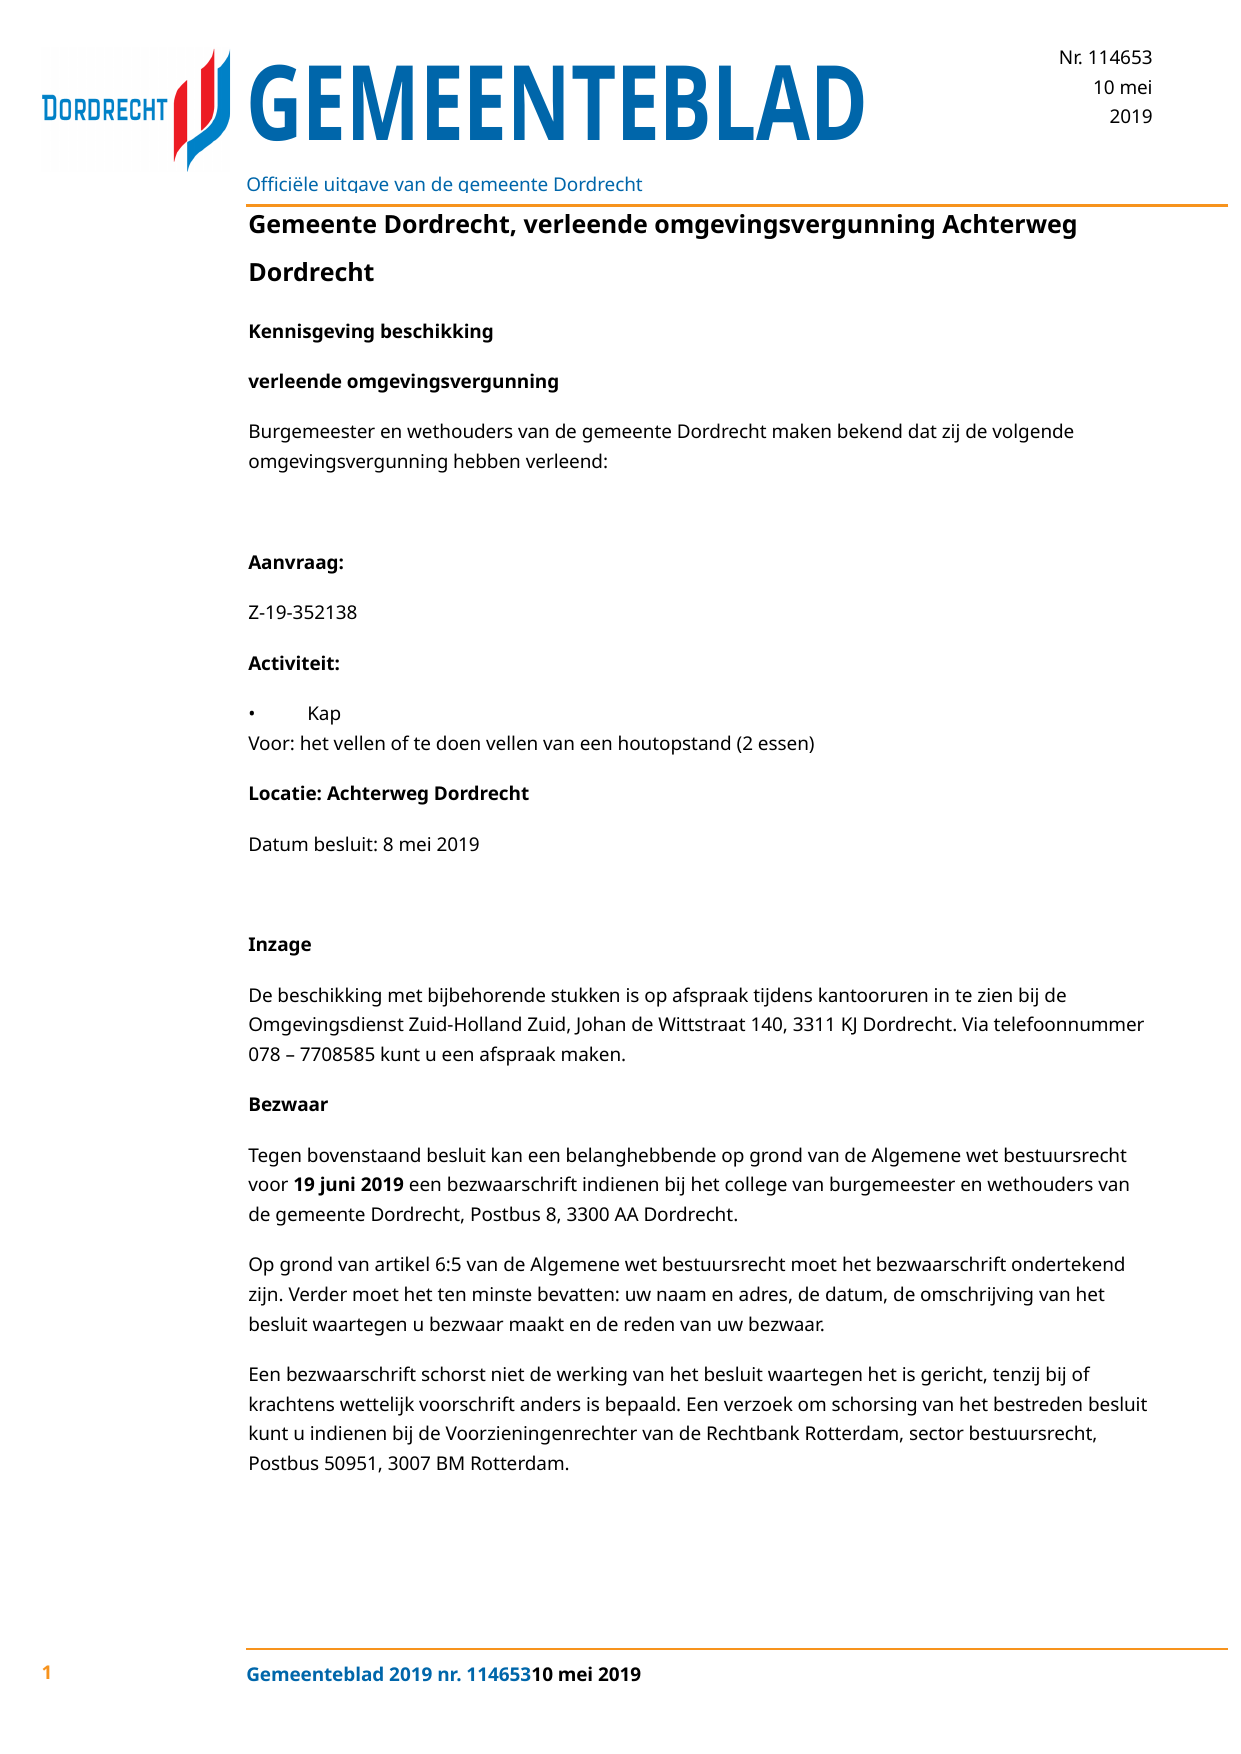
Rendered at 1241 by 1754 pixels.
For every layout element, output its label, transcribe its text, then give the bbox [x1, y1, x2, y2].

text Bezwaar [248, 1092, 1152, 1117]
text Gemeente Dordrecht, verleende omgevingsvergunning Achterweg Dordrecht [248, 207, 1152, 288]
text verleende omgevingsvergunning [248, 368, 1152, 394]
text De beschikking met bijbehorende stukken is op afspraak tijdens kantooruren in te zien bij de Omgevingsdienst Zuid-Holland Zuid, Johan de Wittstraat 140, 3311 KJ Dordrecht. Via telefoonnummer 078 – 7708585 kunt u een afspraak maken. [248, 982, 1152, 1067]
text Inzage [248, 932, 1152, 957]
list Kap [248, 700, 1152, 726]
text Tegen bovenstaand besluit kan een belanghebbende op grond van de Algemene wet bestuursrecht voor 19 juni 2019 een bezwaarschrift indienen bij het college van burgemeester en wethouders van de gemeente Dordrecht, Postbus 8, 3300 AA Dordrecht. [248, 1142, 1152, 1227]
text Een bezwaarschrift schorst niet de werking van het besluit waartegen het is gericht, tenzij bij of krachtens wettelijk voorschrift anders is bepaald. Een verzoek om schorsing van het bestreden besluit kunt u indienen bij de Voorzieningenrechter van de Rechtbank Rotterdam, sector bestuursrecht, Postbus 50951, 3007 BM Rotterdam. [248, 1361, 1152, 1476]
text Aanvraag: [248, 549, 1152, 575]
text Datum besluit: 8 mei 2019 [248, 831, 1152, 857]
text Z-19-352138 [248, 599, 1152, 625]
picture [41, 47, 231, 172]
text Activiteit: [248, 650, 1152, 676]
text Burgemeester en wethouders van de gemeente Dordrecht maken bekend dat zij de volgende omgevingsvergunning hebben verleend: [248, 419, 1152, 474]
text Op grond van artikel 6:5 van de Algemene wet bestuursrecht moet het bezwaarschrift ondertekend zijn. Verder moet het ten minste bevatten: uw naam en adres, de datum, de omschrijving van het besluit waartegen u bezwaar maakt en de reden van uw bezwaar. [248, 1252, 1152, 1337]
text Voor: het vellen of te doen vellen van een houtopstand (2 essen) [248, 730, 1152, 756]
text Locatie: Achterweg Dordrecht [248, 780, 1152, 806]
text Kennisgeving beschikking [248, 318, 1152, 344]
